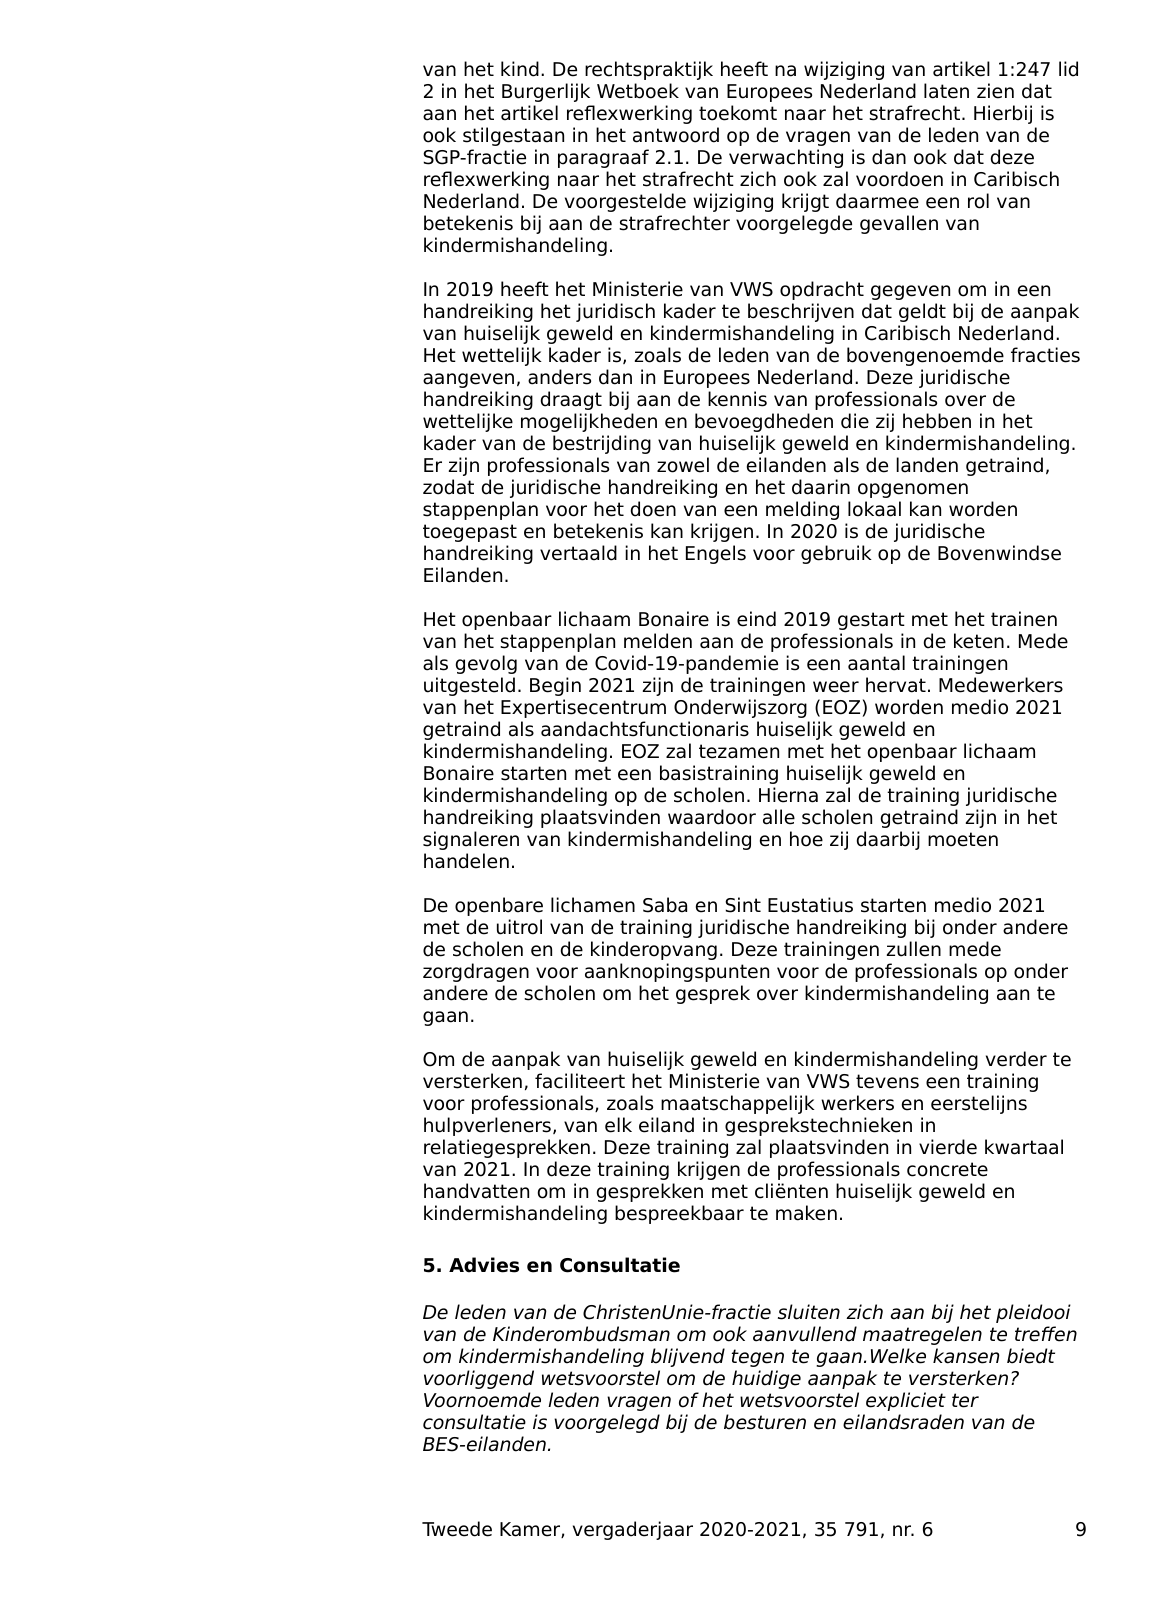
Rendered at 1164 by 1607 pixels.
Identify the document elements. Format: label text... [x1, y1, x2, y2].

text Het openbaar lichaam Bonaire is eind 2019 gestart met het trainen van het stappenplan melden aan de professionals in de keten. Mede als gevolg van de Covid-19-pandemie is een aantal trainingen uitgesteld. Begin 2021 zijn de trainingen weer hervat. Medewerkers van het Expertisecentrum Onderwijszorg (EOZ) worden medio 2021 getraind als aandachtsfunctionaris huiselijk geweld en kindermishandeling. EOZ zal tezamen met het openbaar lichaam Bonaire starten met een basistraining huiselijk geweld en kindermishandeling op de scholen. Hierna zal de training juridische handreiking plaatsvinden waardoor alle scholen getraind zijn in het signaleren van kindermishandeling en hoe zij daarbij moeten handelen. [422, 609, 1087, 873]
text Om de aanpak van huiselijk geweld en kindermishandeling verder te versterken, faciliteert het Ministerie van VWS tevens een training voor professionals, zoals maatschappelijk werkers en eerstelijns hulpverleners, van elk eiland in gesprekstechnieken in relatiegesprekken. Deze training zal plaatsvinden in vierde kwartaal van 2021. In deze training krijgen de professionals concrete handvatten om in gesprekken met cliënten huiselijk geweld en kindermishandeling bespreekbaar te maken. [422, 1049, 1087, 1225]
text In 2019 heeft het Ministerie van VWS opdracht gegeven om in een handreiking het juridisch kader te beschrijven dat geldt bij de aanpak van huiselijk geweld en kindermishandeling in Caribisch Nederland. Het wettelijk kader is, zoals de leden van de bovengenoemde fracties aangeven, anders dan in Europees Nederland. Deze juridische handreiking draagt bij aan de kennis van professionals over de wettelijke mogelijkheden en bevoegdheden die zij hebben in het kader van de bestrijding van huiselijk geweld en kindermishandeling. Er zijn professionals van zowel de eilanden als de landen getraind, zodat de juridische handreiking en het daarin opgenomen stappenplan voor het doen van een melding lokaal kan worden toegepast en betekenis kan krijgen. In 2020 is de juridische handreiking vertaald in het Engels voor gebruik op de Bovenwindse Eilanden. [422, 279, 1087, 587]
subtitle 5. Advies en Consultatie [422, 1255, 1087, 1277]
text De leden van de ChristenUnie-fractie sluiten zich aan bij het pleidooi van de Kinderombudsman om ook aanvullend maatregelen te treffen om kindermishandeling blijvend tegen te gaan.Welke kansen biedt voorliggend wetsvoorstel om de huidige aanpak te versterken? Voornoemde leden vragen of het wetsvoorstel expliciet ter consultatie is voorgelegd bij de besturen en eilandsraden van de BES-eilanden. [422, 1302, 1087, 1456]
text De openbare lichamen Saba en Sint Eustatius starten medio 2021 met de uitrol van de training juridische handreiking bij onder andere de scholen en de kinderopvang. Deze trainingen zullen mede zorgdragen voor aanknopingspunten voor de professionals op onder andere de scholen om het gesprek over kindermishandeling aan te gaan. [422, 895, 1087, 1027]
text van het kind. De rechtspraktijk heeft na wijziging van artikel 1:247 lid 2 in het Burgerlijk Wetboek van Europees Nederland laten zien dat aan het artikel reflexwerking toekomt naar het strafrecht. Hierbij is ook stilgestaan in het antwoord op de vragen van de leden van de SGP-fractie in paragraaf 2.1. De verwachting is dan ook dat deze reflexwerking naar het strafrecht zich ook zal voordoen in Caribisch Nederland. De voorgestelde wijziging krijgt daarmee een rol van betekenis bij aan de strafrechter voorgelegde gevallen van kindermishandeling. [422, 59, 1087, 257]
